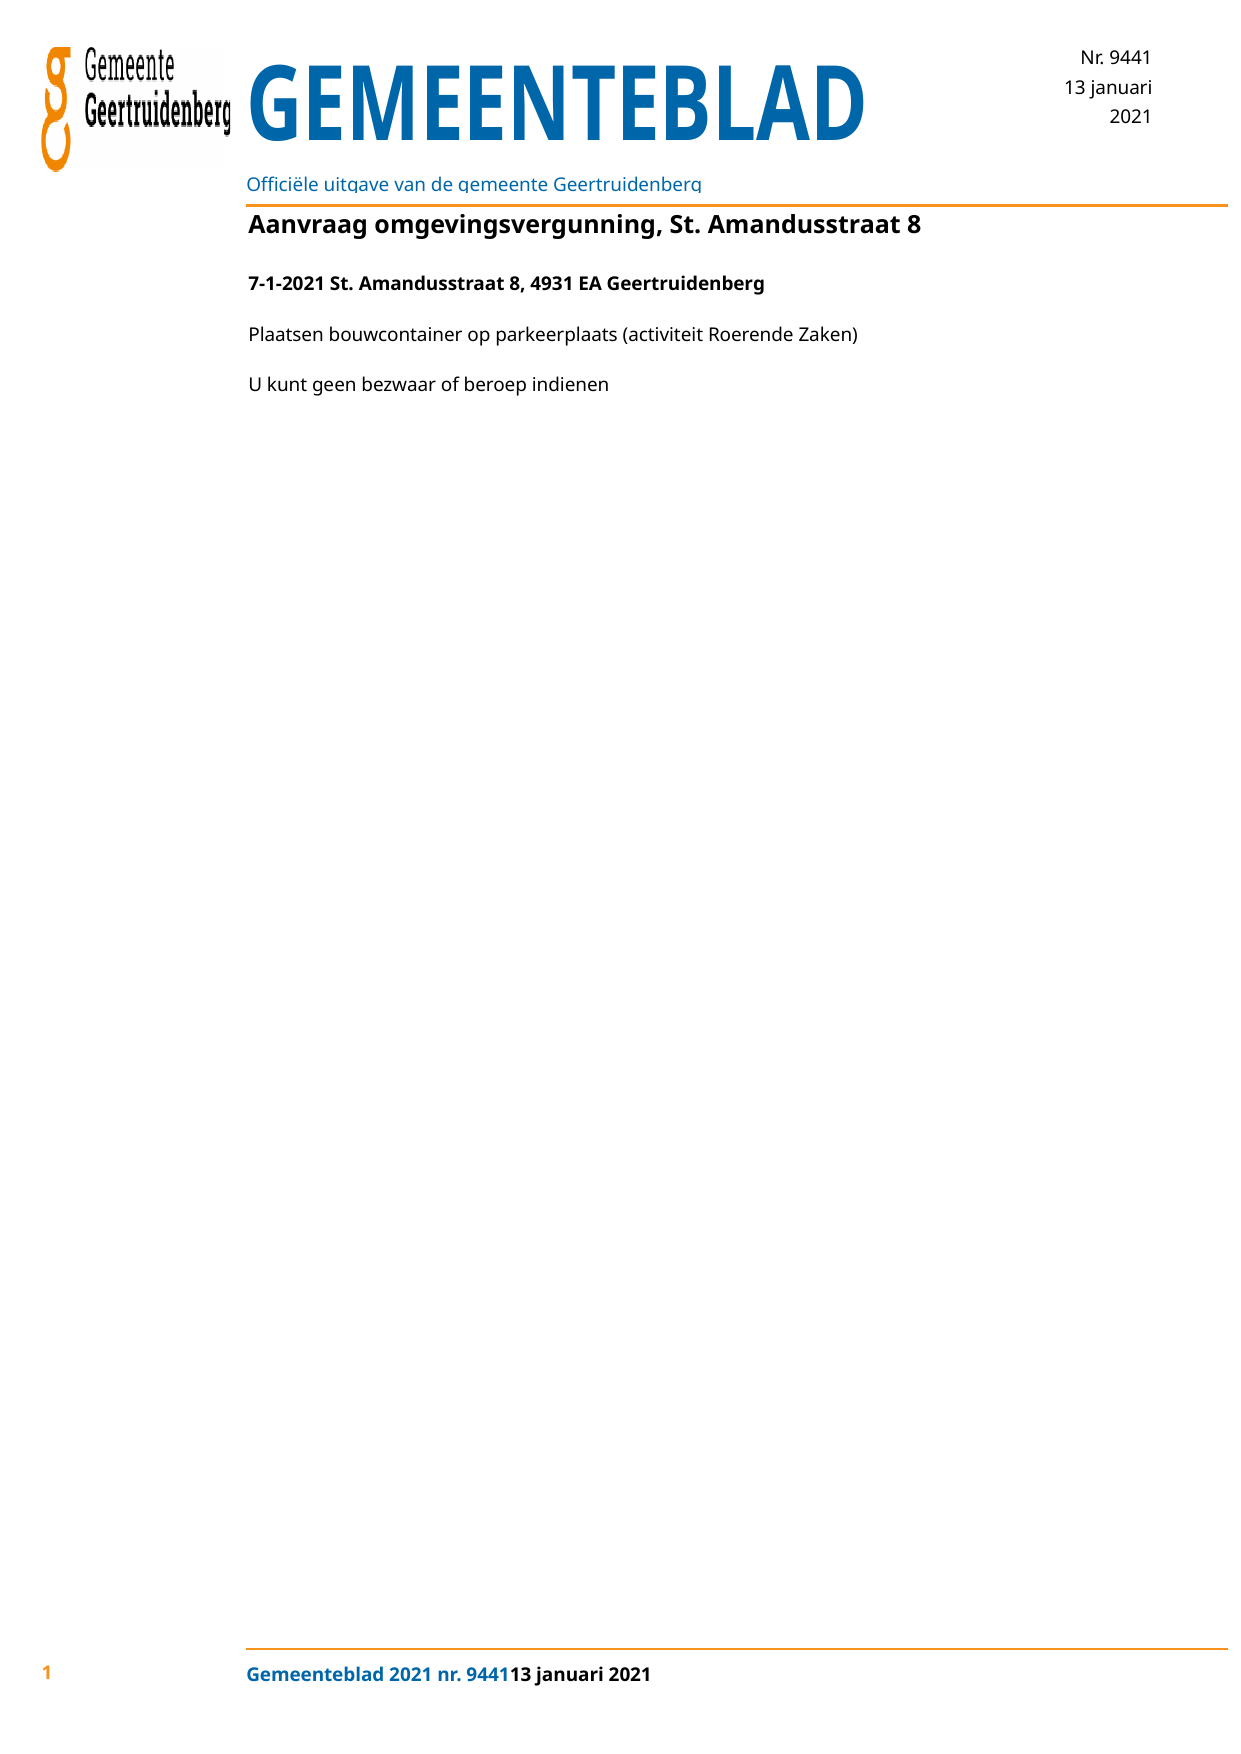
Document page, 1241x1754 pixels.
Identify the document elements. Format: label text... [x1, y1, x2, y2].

text Plaatsen bouwcontainer op parkeerplaats (activiteit Roerende Zaken) [248, 321, 1152, 346]
text Aanvraag omgevingsvergunning, St. Amandusstraat 8 [248, 207, 1152, 241]
text 7-1-2021 St. Amandusstraat 8, 4931 EA Geertruidenberg [248, 270, 1152, 296]
text U kunt geen bezwaar of beroep indienen [248, 371, 1152, 397]
picture [41, 47, 231, 172]
